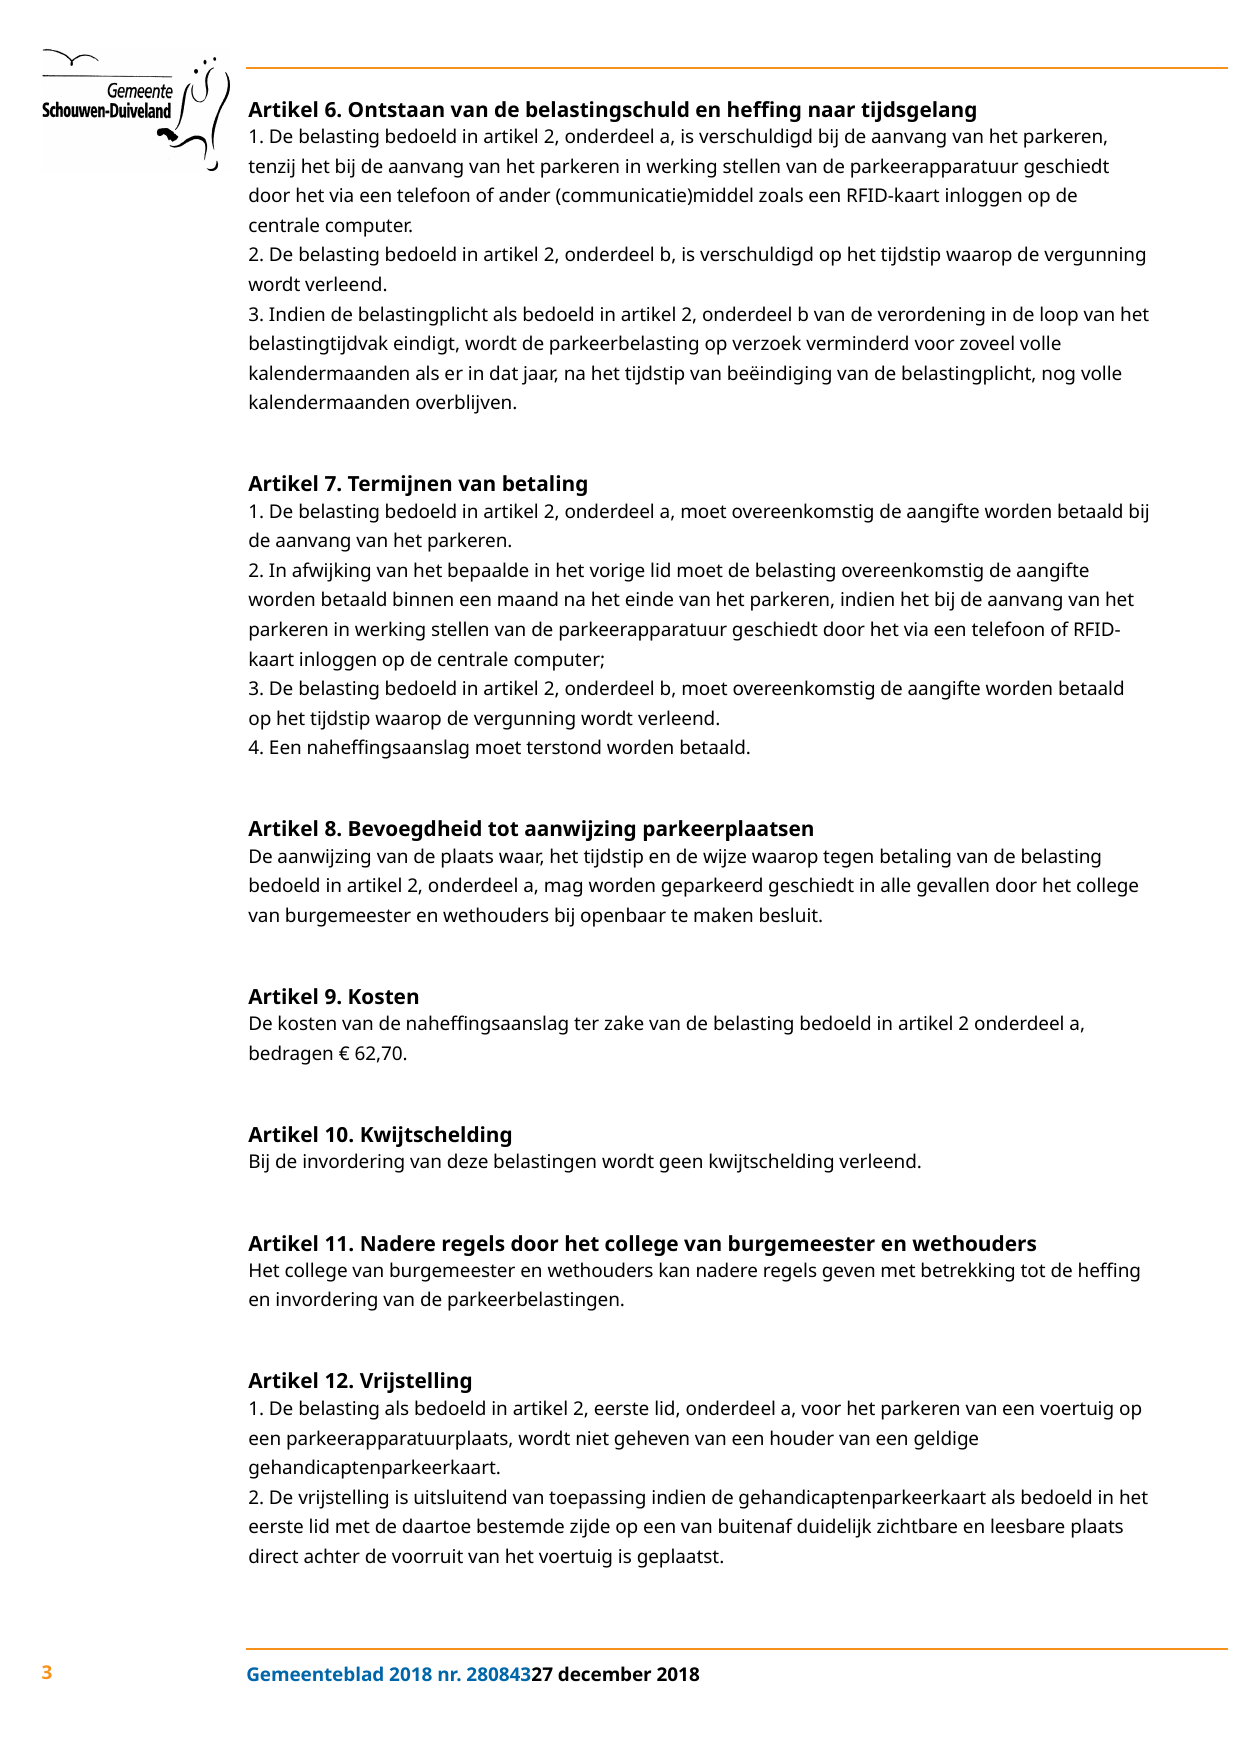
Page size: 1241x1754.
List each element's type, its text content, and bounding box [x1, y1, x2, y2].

text 2. In afwijking van het bepaalde in het vorige lid moet de belasting overeenkomstig de aangifte worden betaald binnen een maand na het einde van het parkeren, indien het bij de aanvang van het parkeren in werking stellen van de parkeerapparatuur geschiedt door het via een telefoon of RFID-kaart inloggen op de centrale computer; [248, 557, 1152, 672]
text 3. Indien de belastingplicht als bedoeld in artikel 2, onderdeel b van de verordening in de loop van het belastingtijdvak eindigt, wordt de parkeerbelasting op verzoek verminderd voor zoveel volle kalendermaanden als er in dat jaar, na het tijdstip van beëindiging van de belastingplicht, nog volle kalendermaanden overblijven. [248, 301, 1152, 415]
text Het college van burgemeester en wethouders kan nadere regels geven met betrekking tot de heffing en invordering van de parkeerbelastingen. [248, 1257, 1152, 1312]
text 4. Een naheffingsaanslag moet terstond worden betaald. [248, 734, 1152, 760]
text Artikel 8. Bevoegdheid tot aanwijzing parkeerplaatsen [248, 814, 1152, 843]
text 1. De belasting bedoeld in artikel 2, onderdeel a, is verschuldigd bij de aanvang van het parkeren, tenzij het bij de aanvang van het parkeren in werking stellen van de parkeerapparatuur geschiedt door het via een telefoon of ander (communicatie)middel zoals een RFID-kaart inloggen op de centrale computer. [248, 123, 1152, 238]
text Bij de invordering van deze belastingen wordt geen kwijtschelding verleend. [248, 1149, 1152, 1174]
picture [41, 47, 231, 172]
text De aanwijzing van de plaats waar, het tijdstip en de wijze waarop tegen betaling van de belasting bedoeld in artikel 2, onderdeel a, mag worden geparkeerd geschiedt in alle gevallen door het college van burgemeester en wethouders bij openbaar te maken besluit. [248, 843, 1152, 928]
text 2. De vrijstelling is uitsluitend van toepassing indien de gehandicaptenparkeerkaart als bedoeld in het eerste lid met de daartoe bestemde zijde op een van buitenaf duidelijk zichtbare en leesbare plaats direct achter de voorruit van het voertuig is geplaatst. [248, 1484, 1152, 1569]
text Artikel 7. Termijnen van betaling [248, 469, 1152, 498]
text 1. De belasting als bedoeld in artikel 2, eerste lid, onderdeel a, voor het parkeren van een voertuig op een parkeerapparatuurplaats, wordt niet geheven van een houder van een geldige gehandicaptenparkeerkaart. [248, 1395, 1152, 1480]
text 2. De belasting bedoeld in artikel 2, onderdeel b, is verschuldigd op het tijdstip waarop de vergunning wordt verleend. [248, 242, 1152, 297]
text 3. De belasting bedoeld in artikel 2, onderdeel b, moet overeenkomstig de aangifte worden betaald op het tijdstip waarop de vergunning wordt verleend. [248, 675, 1152, 731]
text Artikel 11. Nadere regels door het college van burgemeester en wethouders [248, 1229, 1152, 1257]
text Artikel 12. Vrijstelling [248, 1367, 1152, 1395]
text Artikel 10. Kwijtschelding [248, 1120, 1152, 1149]
text Artikel 9. Kosten [248, 982, 1152, 1011]
text De kosten van de naheffingsaanslag ter zake van de belasting bedoeld in artikel 2 onderdeel a, bedragen € 62,70. [248, 1011, 1152, 1066]
text Artikel 6. Ontstaan van de belastingschuld en heffing naar tijdsgelang [248, 95, 1152, 123]
text 1. De belasting bedoeld in artikel 2, onderdeel a, moet overeenkomstig de aangifte worden betaald bij de aanvang van het parkeren. [248, 498, 1152, 553]
